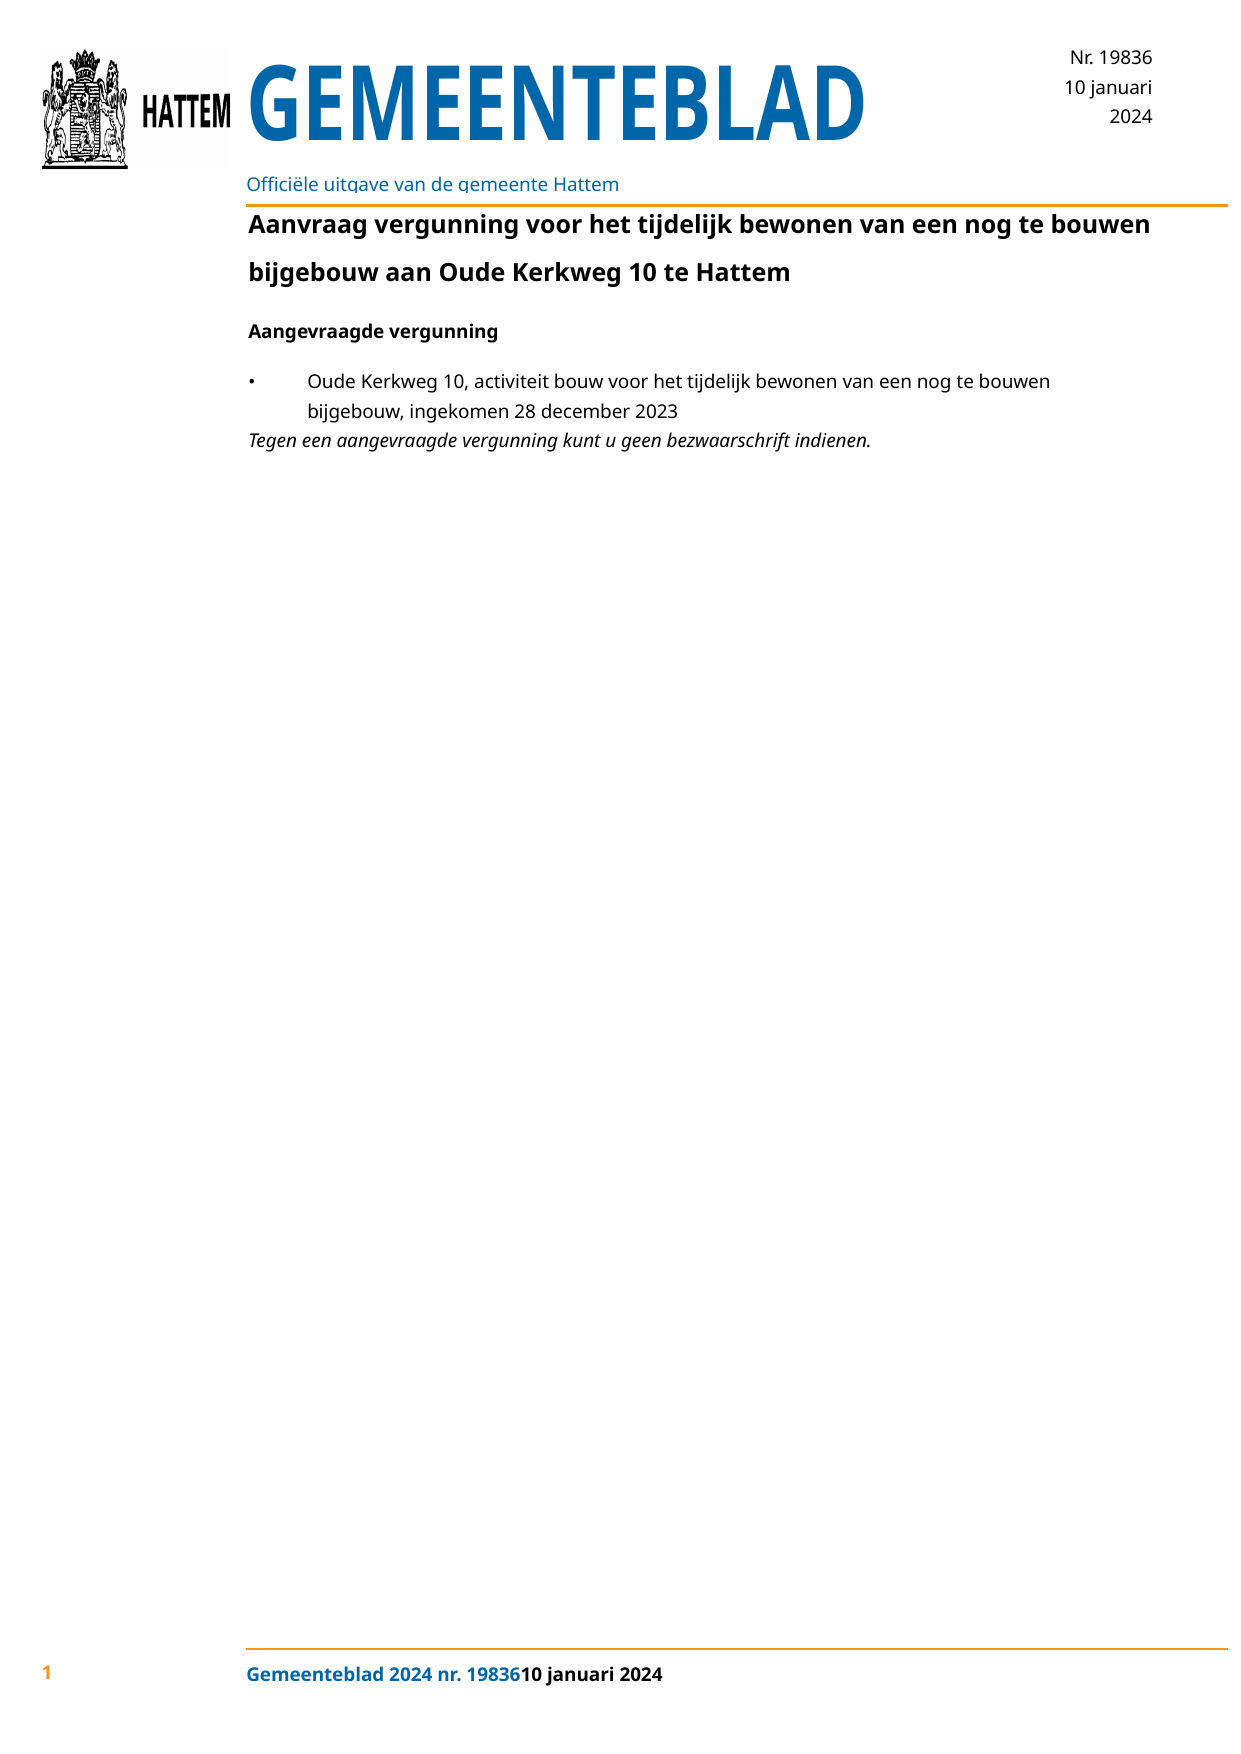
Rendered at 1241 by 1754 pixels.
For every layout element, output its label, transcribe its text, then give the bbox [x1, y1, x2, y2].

list Oude Kerkweg 10, activiteit bouw voor het tijdelijk bewonen van een nog te bouwen bijgebouw, ingekomen 28 december 2023 [248, 368, 1152, 424]
text Tegen een aangevraagde vergunning kunt u geen bezwaarschrift indienen. [248, 427, 1152, 453]
text Aanvraag vergunning voor het tijdelijk bewonen van een nog te bouwen bijgebouw aan Oude Kerkweg 10 te Hattem [248, 207, 1152, 288]
picture [41, 47, 231, 172]
text Aangevraagde vergunning [248, 318, 1152, 344]
